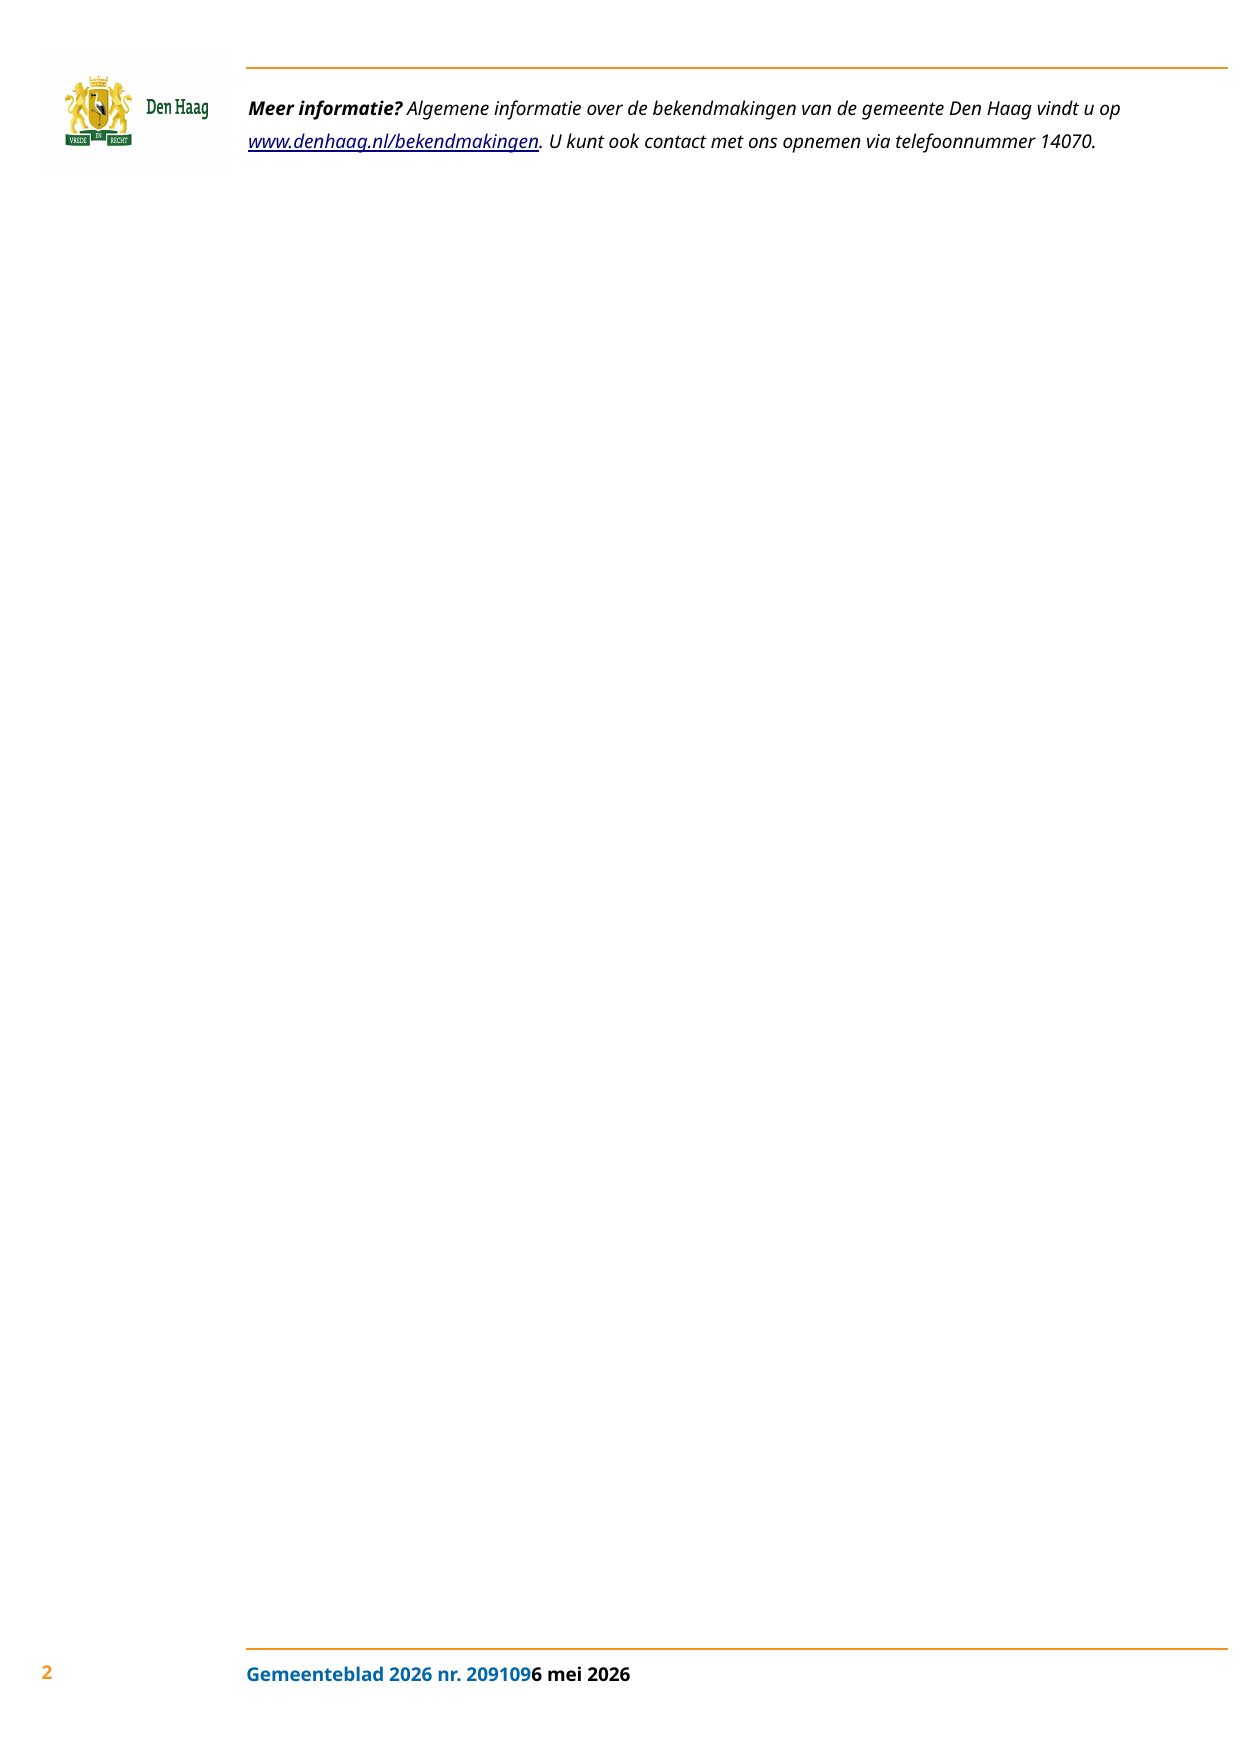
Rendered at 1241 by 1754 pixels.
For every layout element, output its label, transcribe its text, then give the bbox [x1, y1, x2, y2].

text Meer informatie? Algemene informatie over de bekendmakingen van de gemeente Den Haag vindt u op www.denhaag.nl/bekendmakingen. U kunt ook contact met ons opnemen via telefoonnummer 14070. [248, 95, 1152, 154]
picture [41, 47, 231, 172]
